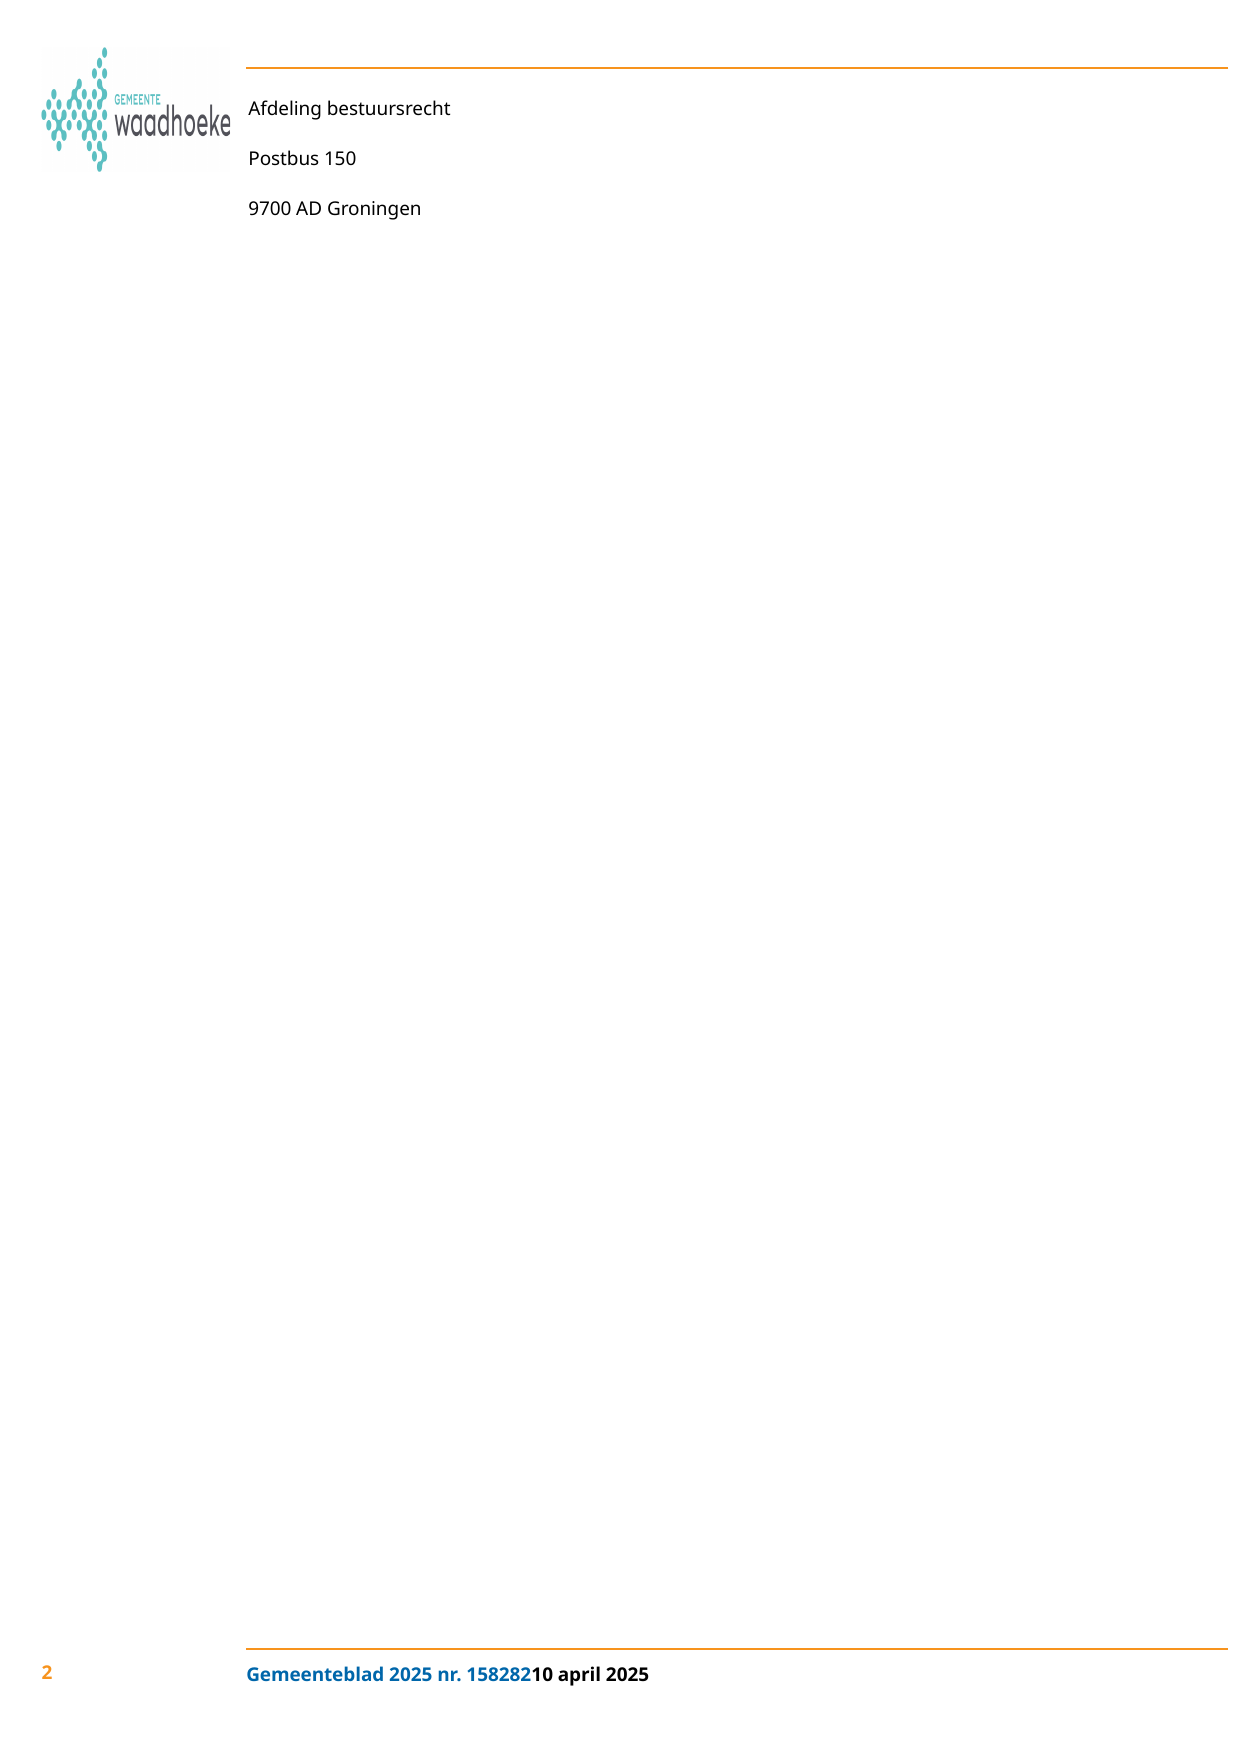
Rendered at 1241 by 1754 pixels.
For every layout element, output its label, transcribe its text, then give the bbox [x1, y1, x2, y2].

text 9700 AD Groningen [248, 196, 1152, 221]
text Afdeling bestuursrecht [248, 95, 1152, 121]
text Postbus 150 [248, 145, 1152, 171]
picture [41, 47, 231, 172]
